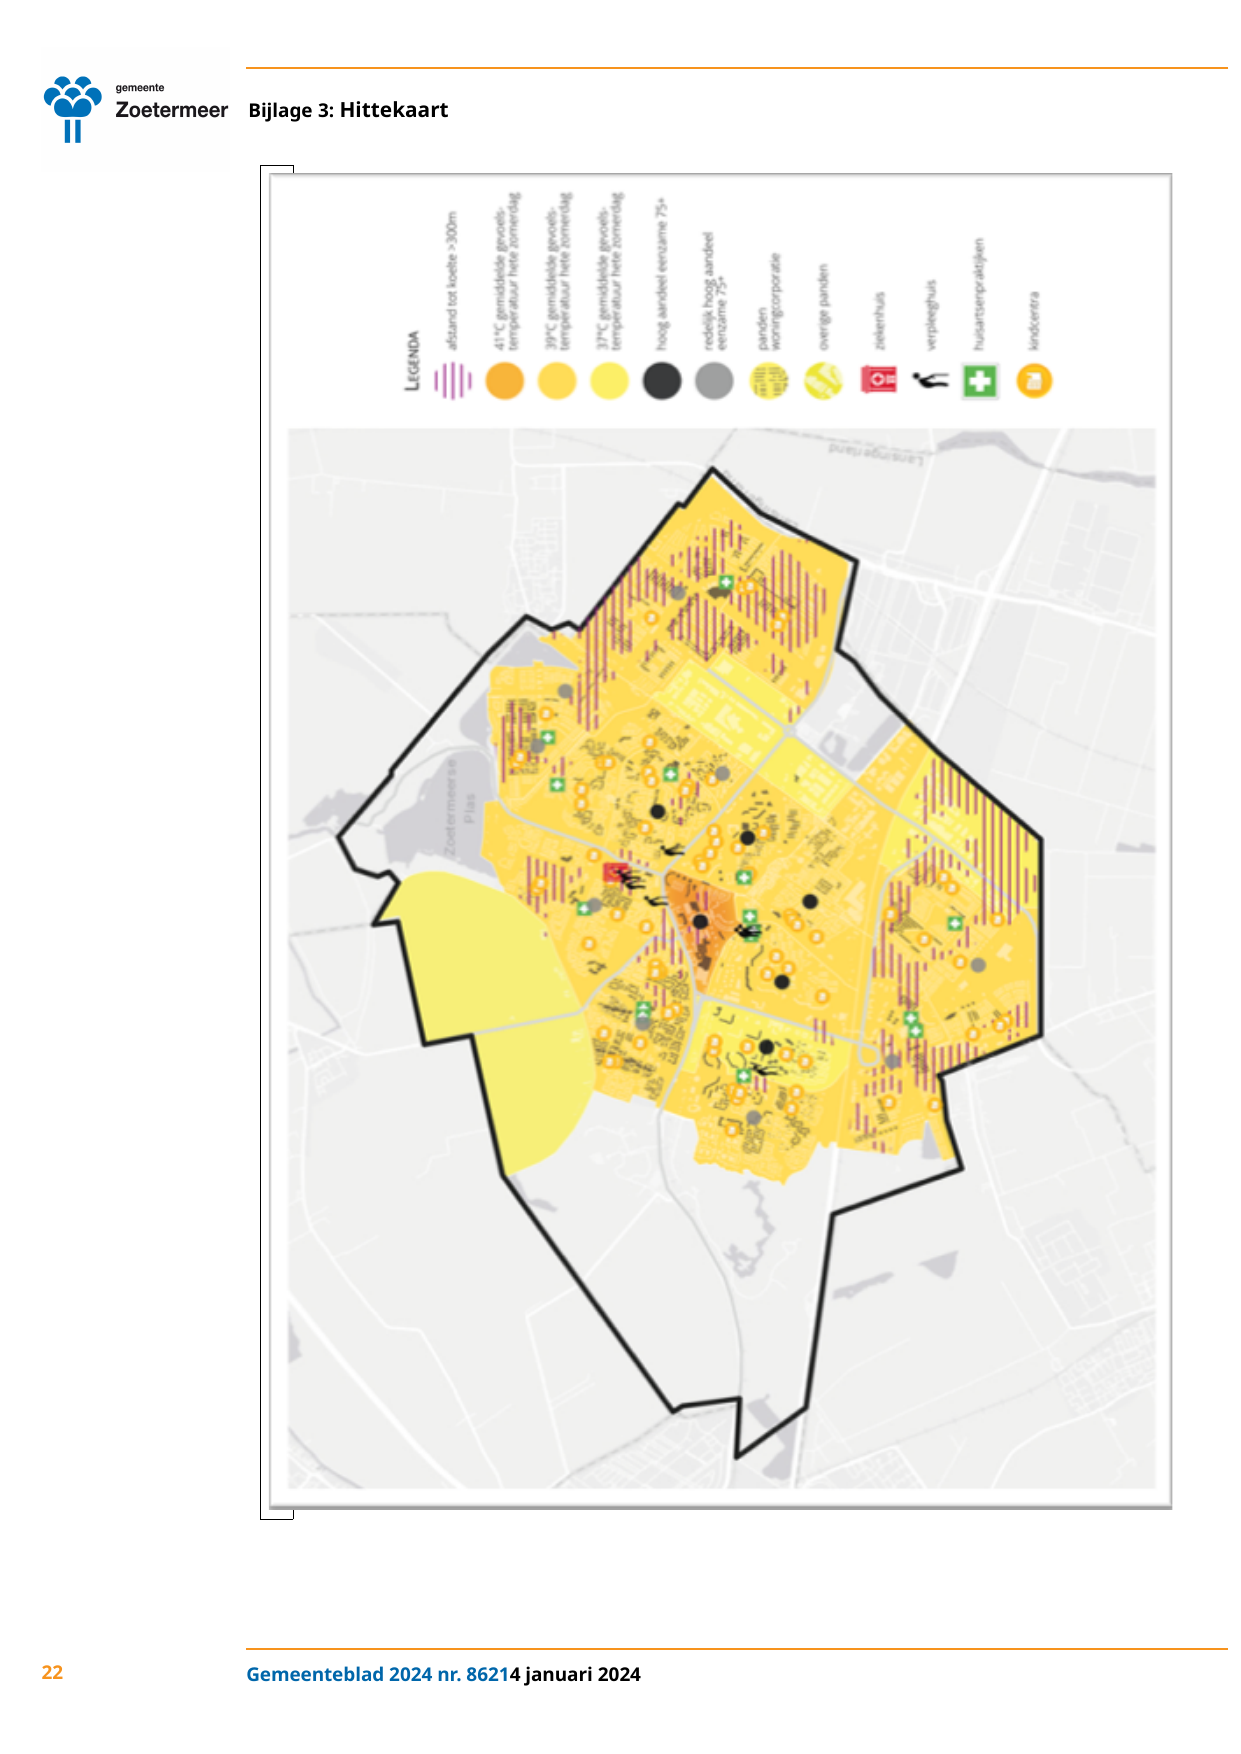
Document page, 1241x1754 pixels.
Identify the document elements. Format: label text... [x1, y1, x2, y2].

picture [41, 47, 231, 172]
picture [268, 173, 1173, 1510]
text Bijlage 3: Hittekaart [248, 95, 1152, 123]
